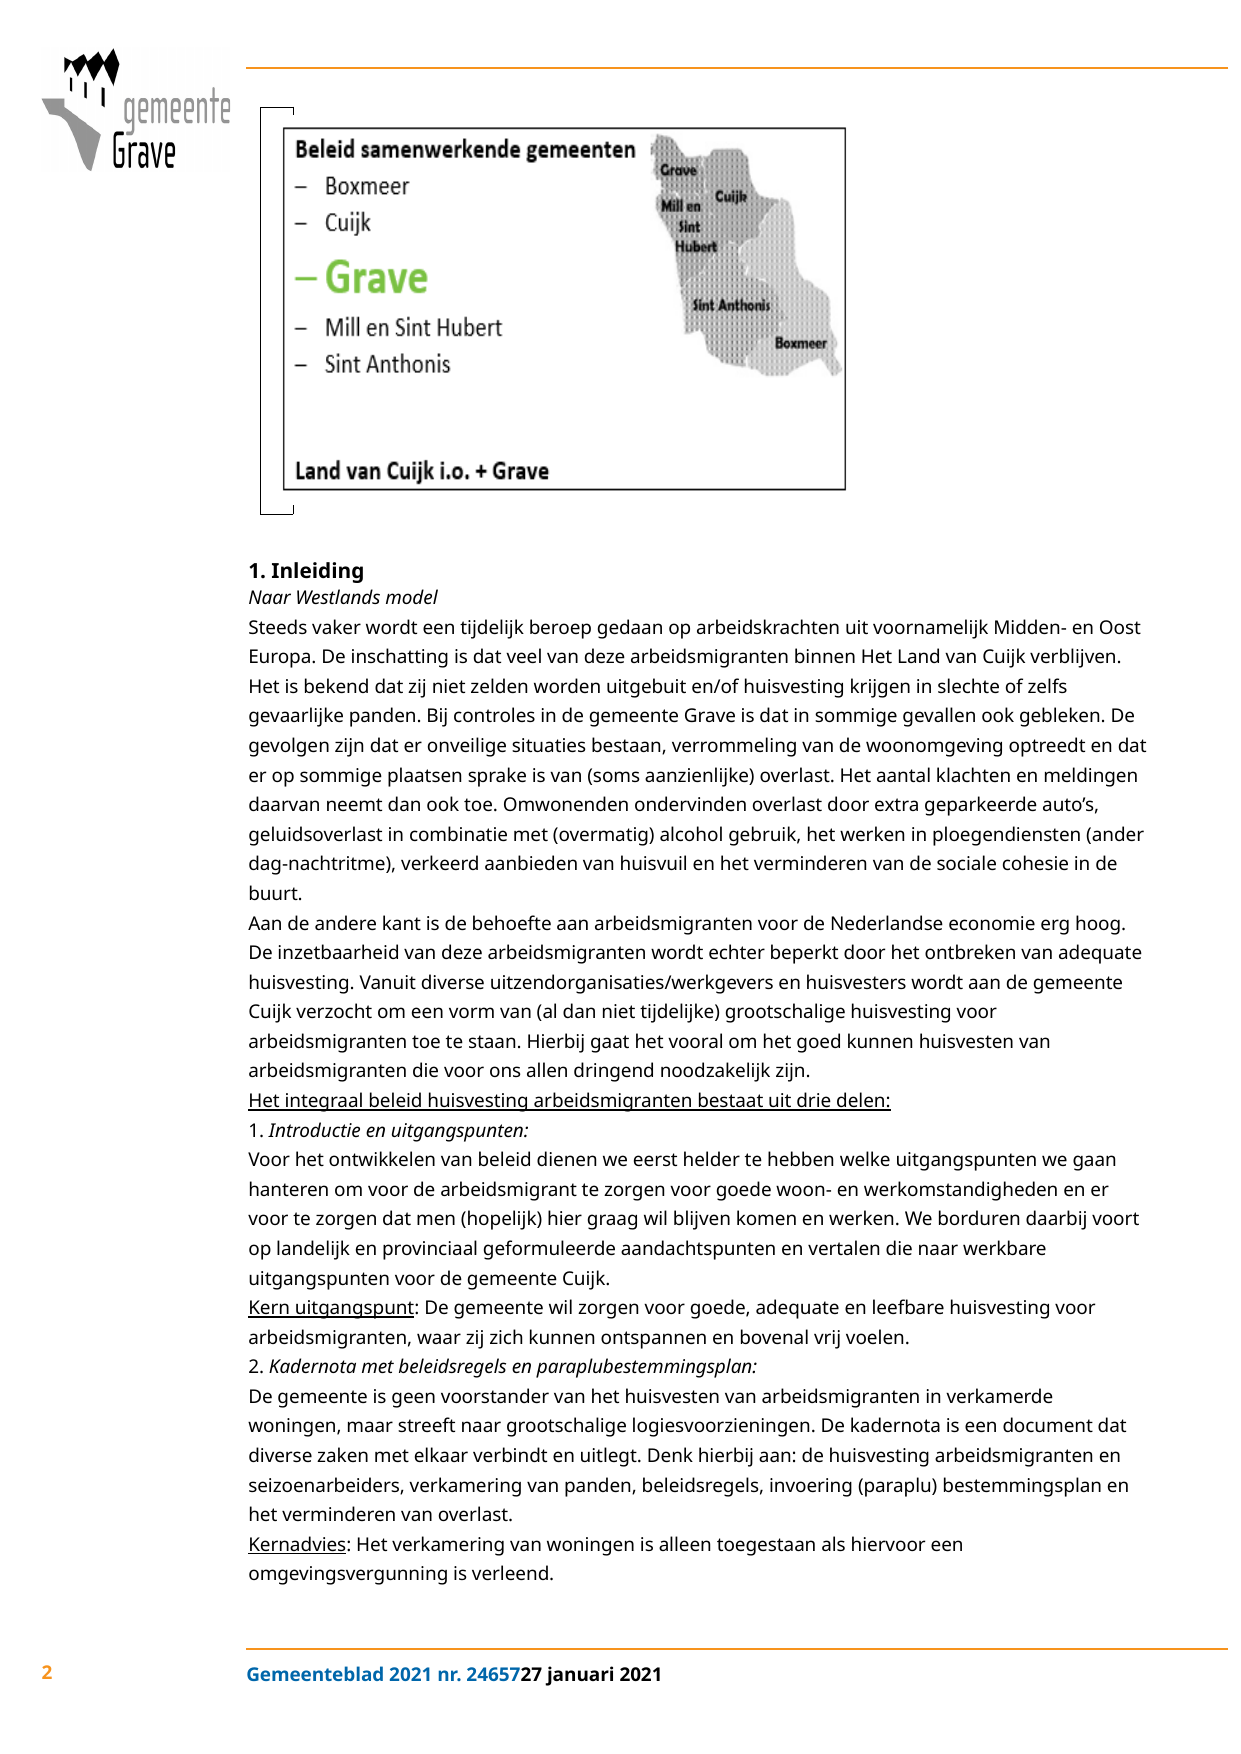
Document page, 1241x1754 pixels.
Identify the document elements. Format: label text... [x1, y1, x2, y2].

text Aan de andere kant is de behoefte aan arbeidsmigranten voor de Nederlandse economie erg hoog. De inzetbaarheid van deze arbeidsmigranten wordt echter beperkt door het ontbreken van adequate huisvesting. Vanuit diverse uitzendorganisaties/werkgevers en huisvesters wordt aan de gemeente Cuijk verzocht om een vorm van (al dan niet tijdelijke) grootschalige huisvesting voor arbeidsmigranten toe te staan. Hierbij gaat het vooral om het goed kunnen huisvesten van arbeidsmigranten die voor ons allen dringend noodzakelijk zijn. [248, 910, 1152, 1083]
text 1. Introductie en uitgangspunten: [248, 1117, 1152, 1143]
picture [268, 115, 860, 505]
text Kernadvies: Het verkamering van woningen is alleen toegestaan als hiervoor een omgevingsvergunning is verleend. [248, 1531, 1152, 1586]
text Kern uitgangspunt: De gemeente wil zorgen voor goede, adequate en leefbare huisvesting voor arbeidsmigranten, waar zij zich kunnen ontspannen en bovenal vrij voelen. [248, 1294, 1152, 1350]
text Naar Westlands model [248, 584, 1152, 610]
text Steeds vaker wordt een tijdelijk beroep gedaan op arbeidskrachten uit voornamelijk Midden- en Oost Europa. De inschatting is dat veel van deze arbeidsmigranten binnen Het Land van Cuijk verblijven. Het is bekend dat zij niet zelden worden uitgebuit en/of huisvesting krijgen in slechte of zelfs gevaarlijke panden. Bij controles in de gemeente Grave is dat in sommige gevallen ook gebleken. De gevolgen zijn dat er onveilige situaties bestaan, verrommeling van de woonomgeving optreedt en dat er op sommige plaatsen sprake is van (soms aanzienlijke) overlast. Het aantal klachten en meldingen daarvan neemt dan ook toe. Omwonenden ondervinden overlast door extra geparkeerde auto’s, geluidsoverlast in combinatie met (overmatig) alcohol gebruik, het werken in ploegendiensten (ander dag-nachtritme), verkeerd aanbieden van huisvuil en het verminderen van de sociale cohesie in de buurt. [248, 614, 1152, 906]
text Voor het ontwikkelen van beleid dienen we eerst helder te hebben welke uitgangspunten we gaan hanteren om voor de arbeidsmigrant te zorgen voor goede woon- en werkomstandigheden en er voor te zorgen dat men (hopelijk) hier graag wil blijven komen en werken. We borduren daarbij voort op landelijk en provinciaal geformuleerde aandachtspunten en vertalen die naar werkbare uitgangspunten voor de gemeente Cuijk. [248, 1146, 1152, 1291]
text 2. Kadernota met beleidsregels en paraplubestemmingsplan: [248, 1353, 1152, 1379]
text Het integraal beleid huisvesting arbeidsmigranten bestaat uit drie delen: [248, 1087, 1152, 1113]
text De gemeente is geen voorstander van het huisvesten van arbeidsmigranten in verkamerde woningen, maar streeft naar grootschalige logiesvoorzieningen. De kadernota is een document dat diverse zaken met elkaar verbindt en uitlegt. Denk hierbij aan: de huisvesting arbeidsmigranten en seizoenarbeiders, verkamering van panden, beleidsregels, invoering (paraplu) bestemmingsplan en het verminderen van overlast. [248, 1383, 1152, 1527]
picture [41, 47, 231, 172]
text 1. Inleiding [248, 556, 1152, 584]
